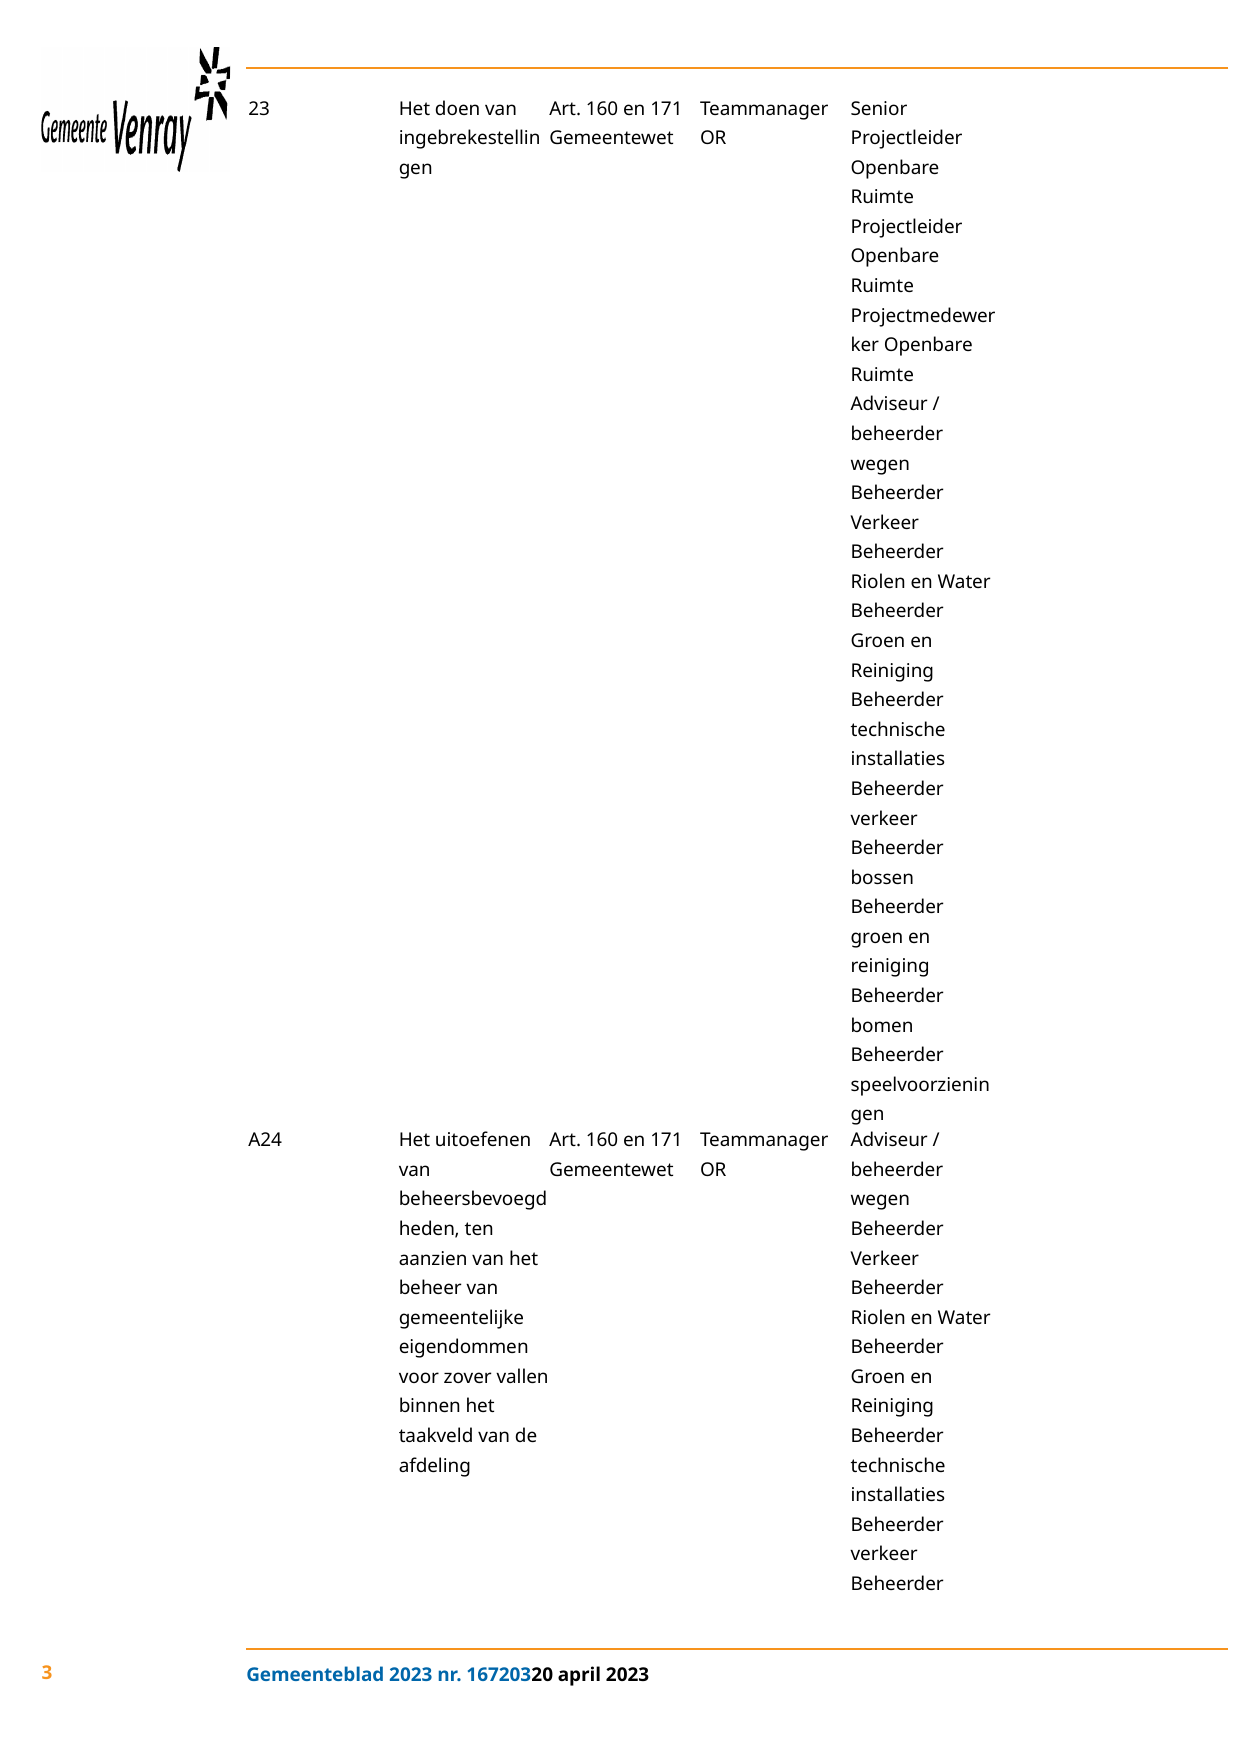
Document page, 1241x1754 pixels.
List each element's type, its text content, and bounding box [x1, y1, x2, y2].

table_cell Het doen van ingebrekestellingen [399, 95, 549, 1126]
table_cell Art. 160 en 171 Gemeentewet [549, 95, 700, 1126]
table_cell [1001, 1126, 1152, 1596]
picture [41, 47, 231, 172]
table_cell [1001, 95, 1152, 1126]
table_cell Het uitoefenen van beheersbevoegdheden, ten aanzien van het beheer van gemeentelijke eigendommen voor zover vallen binnen het taakveld van de afdeling [399, 1126, 549, 1596]
table_cell 23 [248, 95, 398, 1126]
table_cell Teammanager OR [700, 1126, 850, 1596]
table_cell Teammanager OR [700, 95, 850, 1126]
table_cell A24 [248, 1126, 398, 1596]
table_cell Adviseur / beheerder wegen Beheerder Verkeer Beheerder Riolen en Water Beheerder Groen en Reiniging Beheerder technische installaties Beheerder verkeer Beheerder [850, 1126, 1001, 1596]
table_cell Senior Projectleider Openbare Ruimte Projectleider Openbare Ruimte Projectmedewerker Openbare Ruimte Adviseur / beheerder wegen Beheerder Verkeer Beheerder Riolen en Water Beheerder Groen en Reiniging Beheerder technische installaties Beheerder verkeer Beheerder bossen Beheerder groen en reiniging Beheerder bomen Beheerder speelvoorzieningen [850, 95, 1001, 1126]
table_cell Art. 160 en 171 Gemeentewet [549, 1126, 700, 1596]
